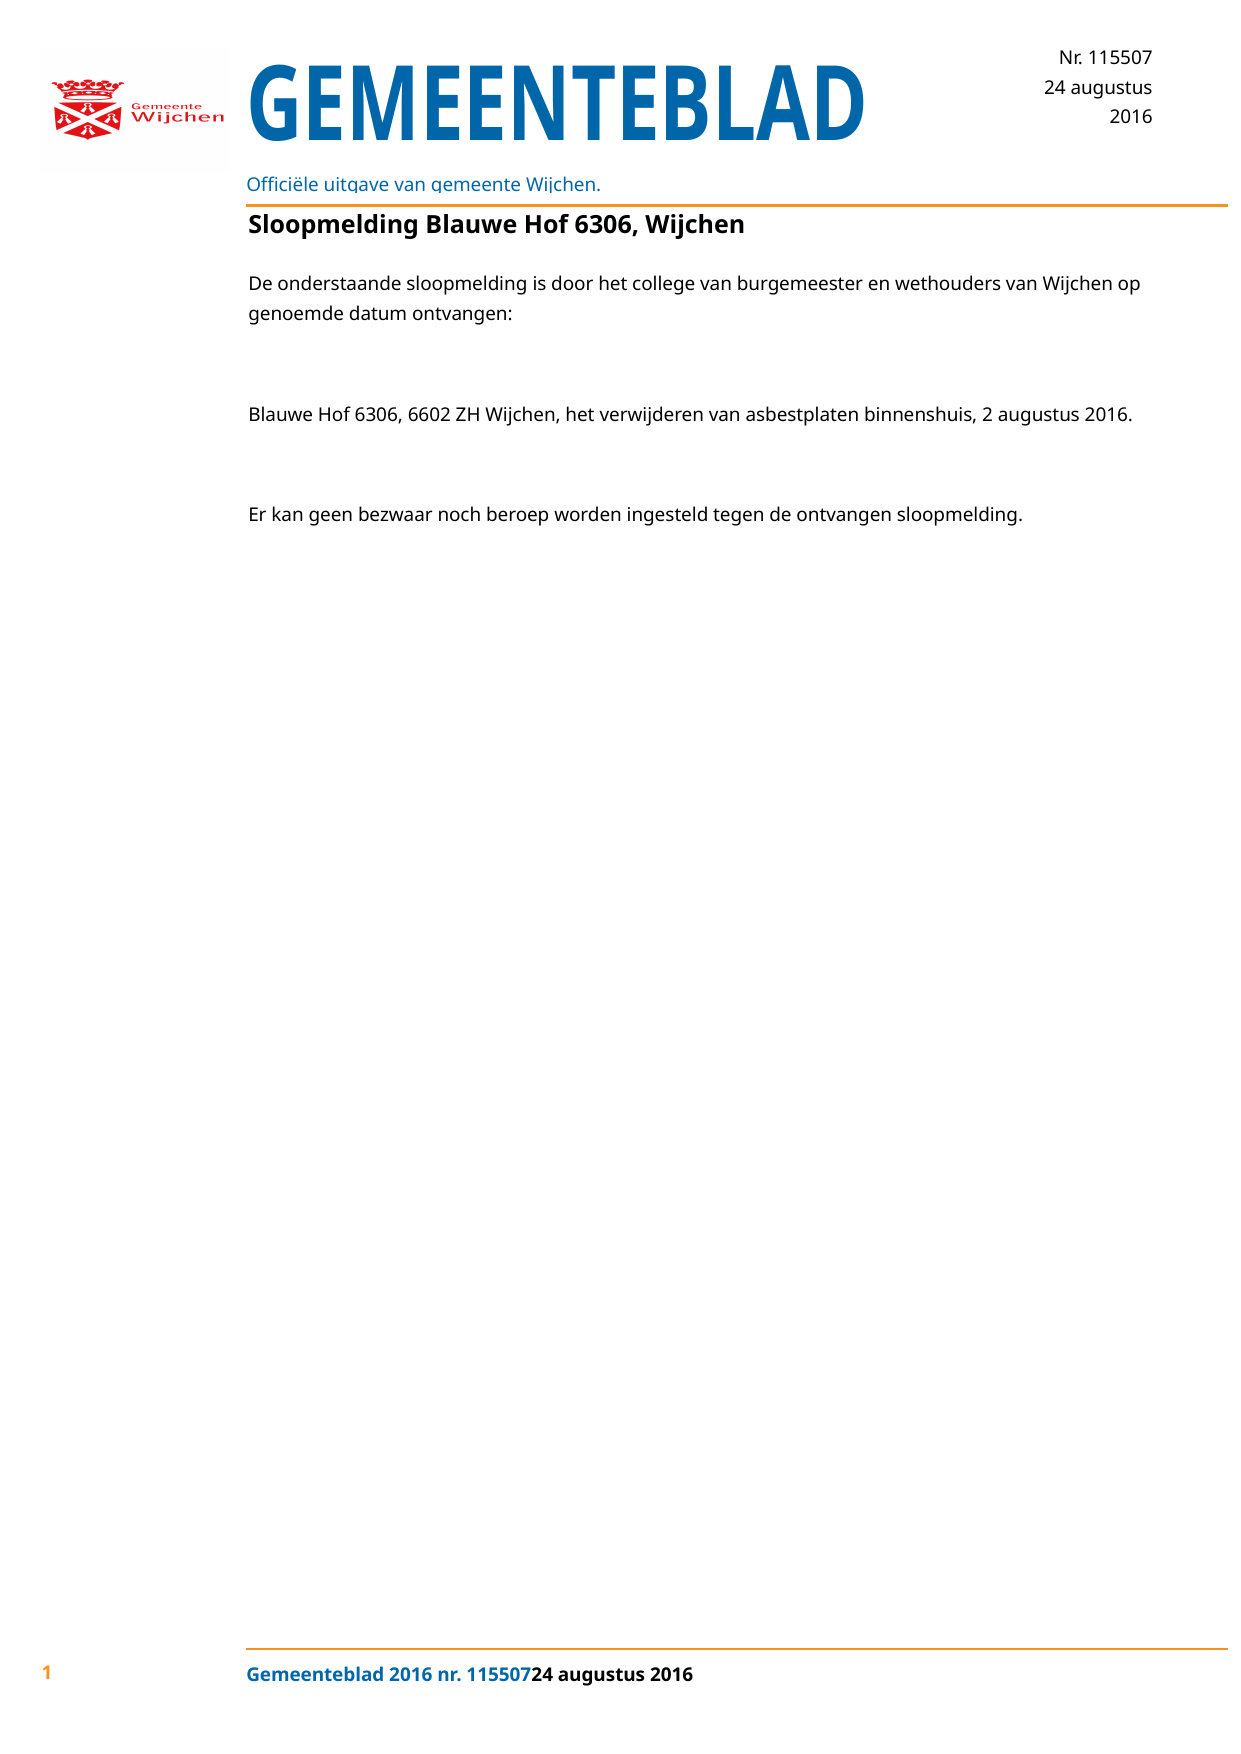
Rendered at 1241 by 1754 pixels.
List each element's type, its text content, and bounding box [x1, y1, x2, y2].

picture [41, 47, 231, 172]
text De onderstaande sloopmelding is door het college van burgemeester en wethouders van Wijchen op genoemde datum ontvangen: [248, 270, 1152, 326]
text Er kan geen bezwaar noch beroep worden ingesteld tegen de ontvangen sloopmelding. [248, 502, 1152, 527]
text Sloopmelding Blauwe Hof 6306, Wijchen [248, 207, 1152, 241]
text Blauwe Hof 6306, 6602 ZH Wijchen, het verwijderen van asbestplaten binnenshuis, 2 augustus 2016. [248, 401, 1152, 426]
